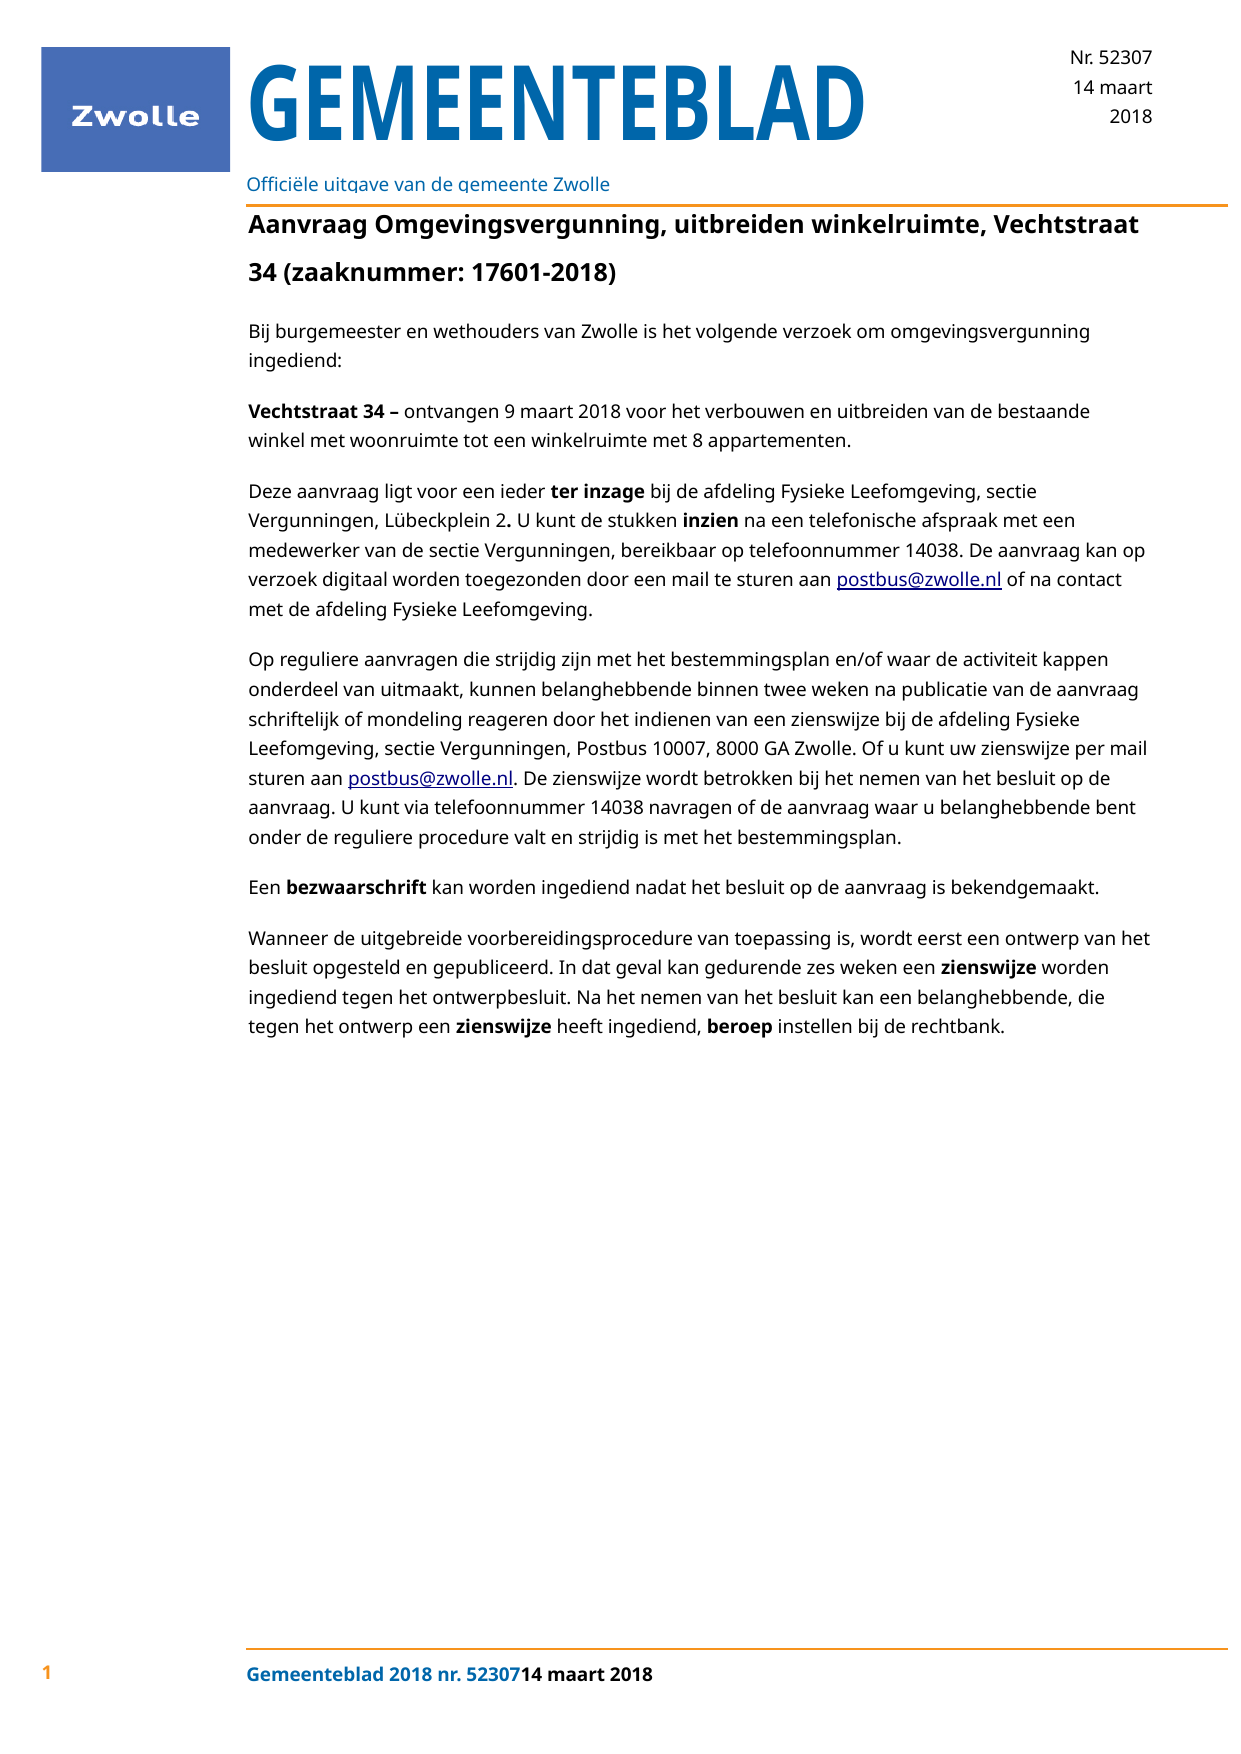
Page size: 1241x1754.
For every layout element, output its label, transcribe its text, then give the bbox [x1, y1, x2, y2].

text Aanvraag Omgevingsvergunning, uitbreiden winkelruimte, Vechtstraat 34 (zaaknummer: 17601-2018) [248, 207, 1152, 288]
text Bij burgemeester en wethouders van Zwolle is het volgende verzoek om omgevingsvergunning ingediend: [248, 318, 1152, 373]
text Vechtstraat 34 – ontvangen 9 maart 2018 voor het verbouwen en uitbreiden van de bestaande winkel met woonruimte tot een winkelruimte met 8 appartementen. [248, 398, 1152, 453]
picture [41, 47, 231, 172]
text Wanneer de uitgebreide voorbereidingsprocedure van toepassing is, wordt eerst een ontwerp van het besluit opgesteld en gepubliceerd. In dat geval kan gedurende zes weken een zienswijze worden ingediend tegen het ontwerpbesluit. Na het nemen van het besluit kan een belanghebbende, die tegen het ontwerp een zienswijze heeft ingediend, beroep instellen bij de rechtbank. [248, 925, 1152, 1039]
text Een bezwaarschrift kan worden ingediend nadat het besluit op de aanvraag is bekendgemaakt. [248, 874, 1152, 900]
text Deze aanvraag ligt voor een ieder ter inzage bij de afdeling Fysieke Leefomgeving, sectie Vergunningen, Lübeckplein 2. U kunt de stukken inzien na een telefonische afspraak met een medewerker van de sectie Vergunningen, bereikbaar op telefoonnummer 14038. De aanvraag kan op verzoek digitaal worden toegezonden door een mail te sturen aan postbus@zwolle.nl of na contact met de afdeling Fysieke Leefomgeving. [248, 478, 1152, 622]
text Op reguliere aanvragen die strijdig zijn met het bestemmingsplan en/of waar de activiteit kappen onderdeel van uitmaakt, kunnen belanghebbende binnen twee weken na publicatie van de aanvraag schriftelijk of mondeling reageren door het indienen van een zienswijze bij de afdeling Fysieke Leefomgeving, sectie Vergunningen, Postbus 10007, 8000 GA Zwolle. Of u kunt uw zienswijze per mail sturen aan postbus@zwolle.nl. De zienswijze wordt betrokken bij het nemen van het besluit op de aanvraag. U kunt via telefoonnummer 14038 navragen of de aanvraag waar u belanghebbende bent onder de reguliere procedure valt en strijdig is met het bestemmingsplan. [248, 647, 1152, 850]
